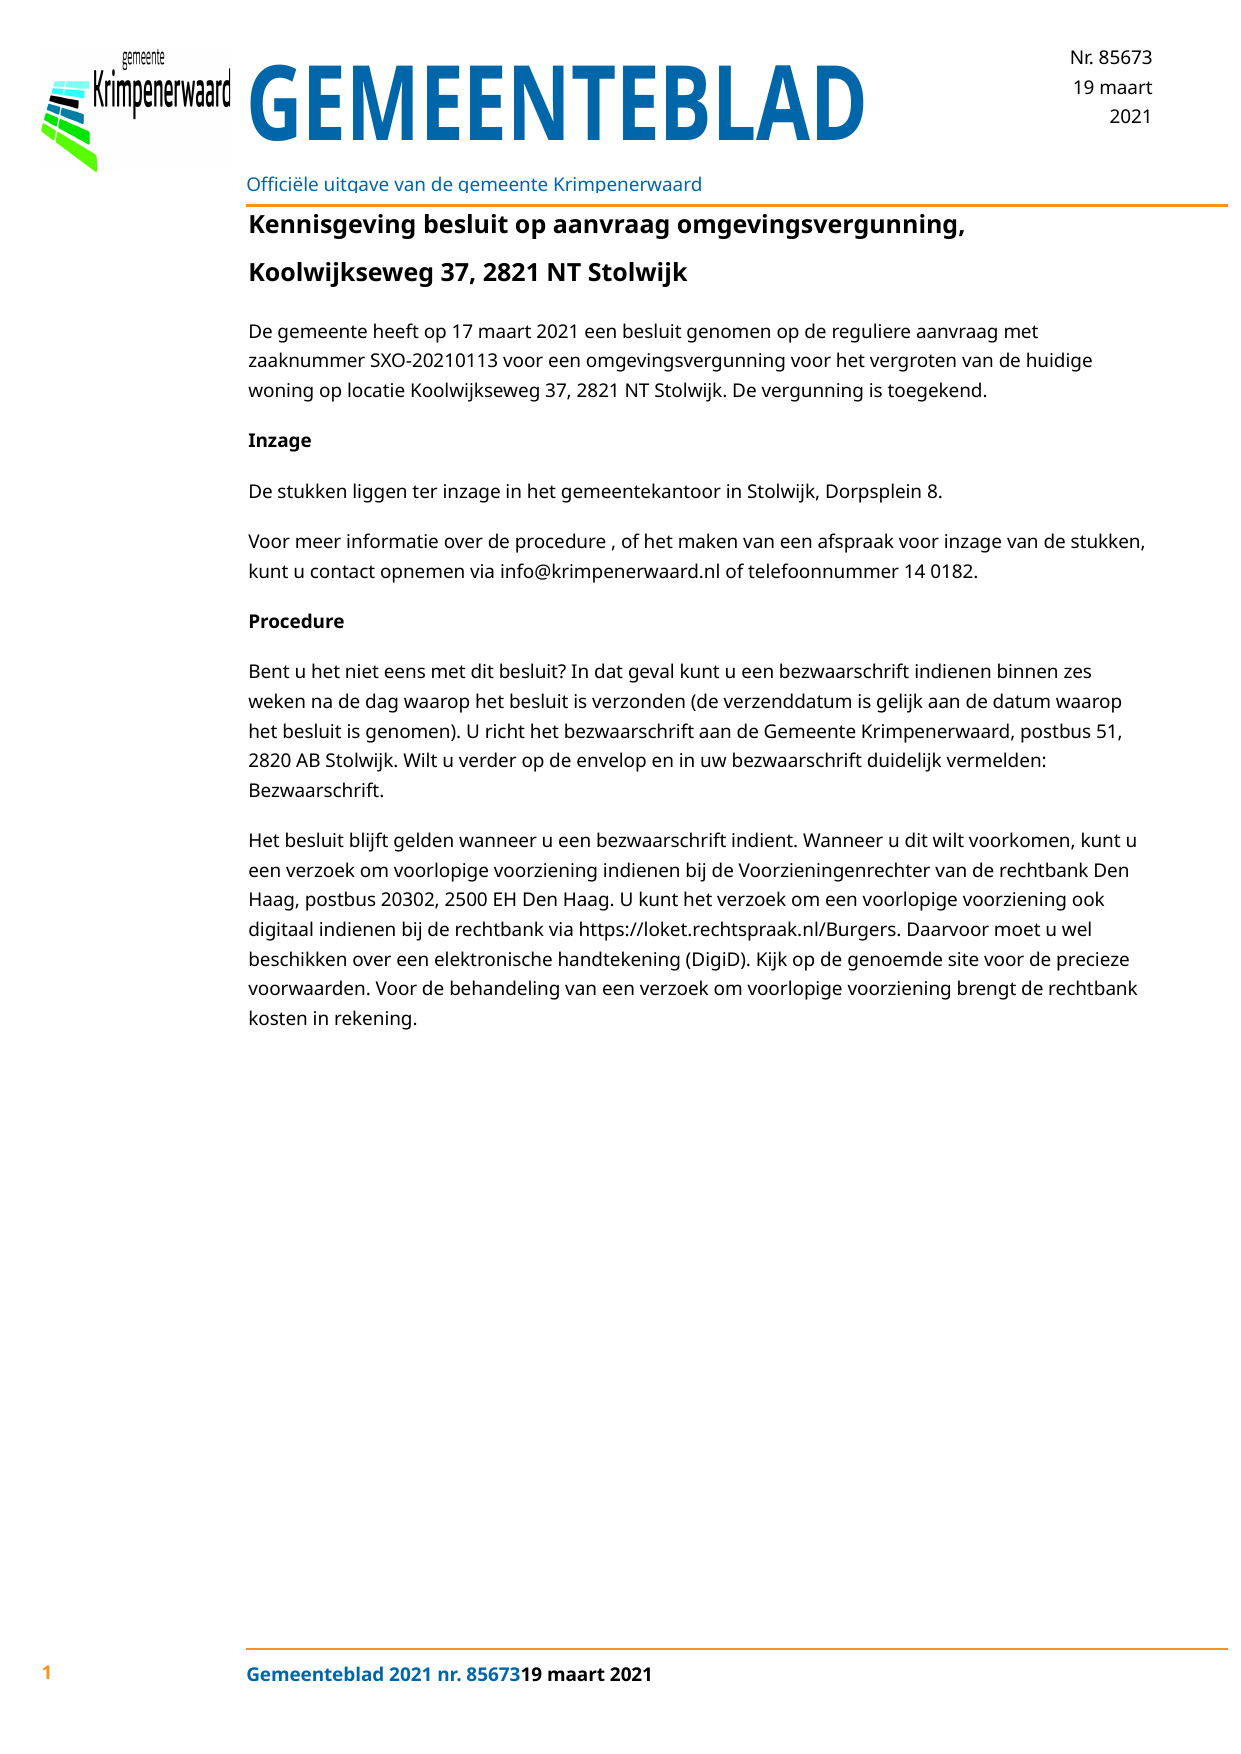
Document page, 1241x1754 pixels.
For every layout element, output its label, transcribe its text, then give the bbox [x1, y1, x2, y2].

text Kennisgeving besluit op aanvraag omgevingsvergunning, Koolwijkseweg 37, 2821 NT Stolwijk [248, 207, 1152, 288]
text Bent u het niet eens met dit besluit? In dat geval kunt u een bezwaarschrift indienen binnen zes weken na de dag waarop het besluit is verzonden (de verzenddatum is gelijk aan de datum waarop het besluit is genomen). U richt het bezwaarschrift aan de Gemeente Krimpenerwaard, postbus 51, 2820 AB Stolwijk. Wilt u verder op de envelop en in uw bezwaarschrift duidelijk vermelden: Bezwaarschrift. [248, 659, 1152, 803]
text Het besluit blijft gelden wanneer u een bezwaarschrift indient. Wanneer u dit wilt voorkomen, kunt u een verzoek om voorlopige voorziening indienen bij de Voorzieningenrechter van de rechtbank Den Haag, postbus 20302, 2500 EH Den Haag. U kunt het verzoek om een voorlopige voorziening ook digitaal indienen bij de rechtbank via https://loket.rechtspraak.nl/Burgers. Daarvoor moet u wel beschikken over een elektronische handtekening (DigiD). Kijk op de genoemde site voor de precieze voorwaarden. Voor de behandeling van een verzoek om voorlopige voorziening brengt de rechtbank kosten in rekening. [248, 827, 1152, 1031]
text Inzage [248, 427, 1152, 453]
picture [41, 47, 231, 172]
text Voor meer informatie over de procedure , of het maken van een afspraak voor inzage van de stukken, kunt u contact opnemen via info@krimpenerwaard.nl of telefoonnummer 14 0182. [248, 528, 1152, 584]
text De gemeente heeft op 17 maart 2021 een besluit genomen op de reguliere aanvraag met zaaknummer SXO-20210113 voor een omgevingsvergunning voor het vergroten van de huidige woning op locatie Koolwijkseweg 37, 2821 NT Stolwijk. De vergunning is toegekend. [248, 318, 1152, 403]
text Procedure [248, 608, 1152, 634]
text De stukken liggen ter inzage in het gemeentekantoor in Stolwijk, Dorpsplein 8. [248, 478, 1152, 504]
